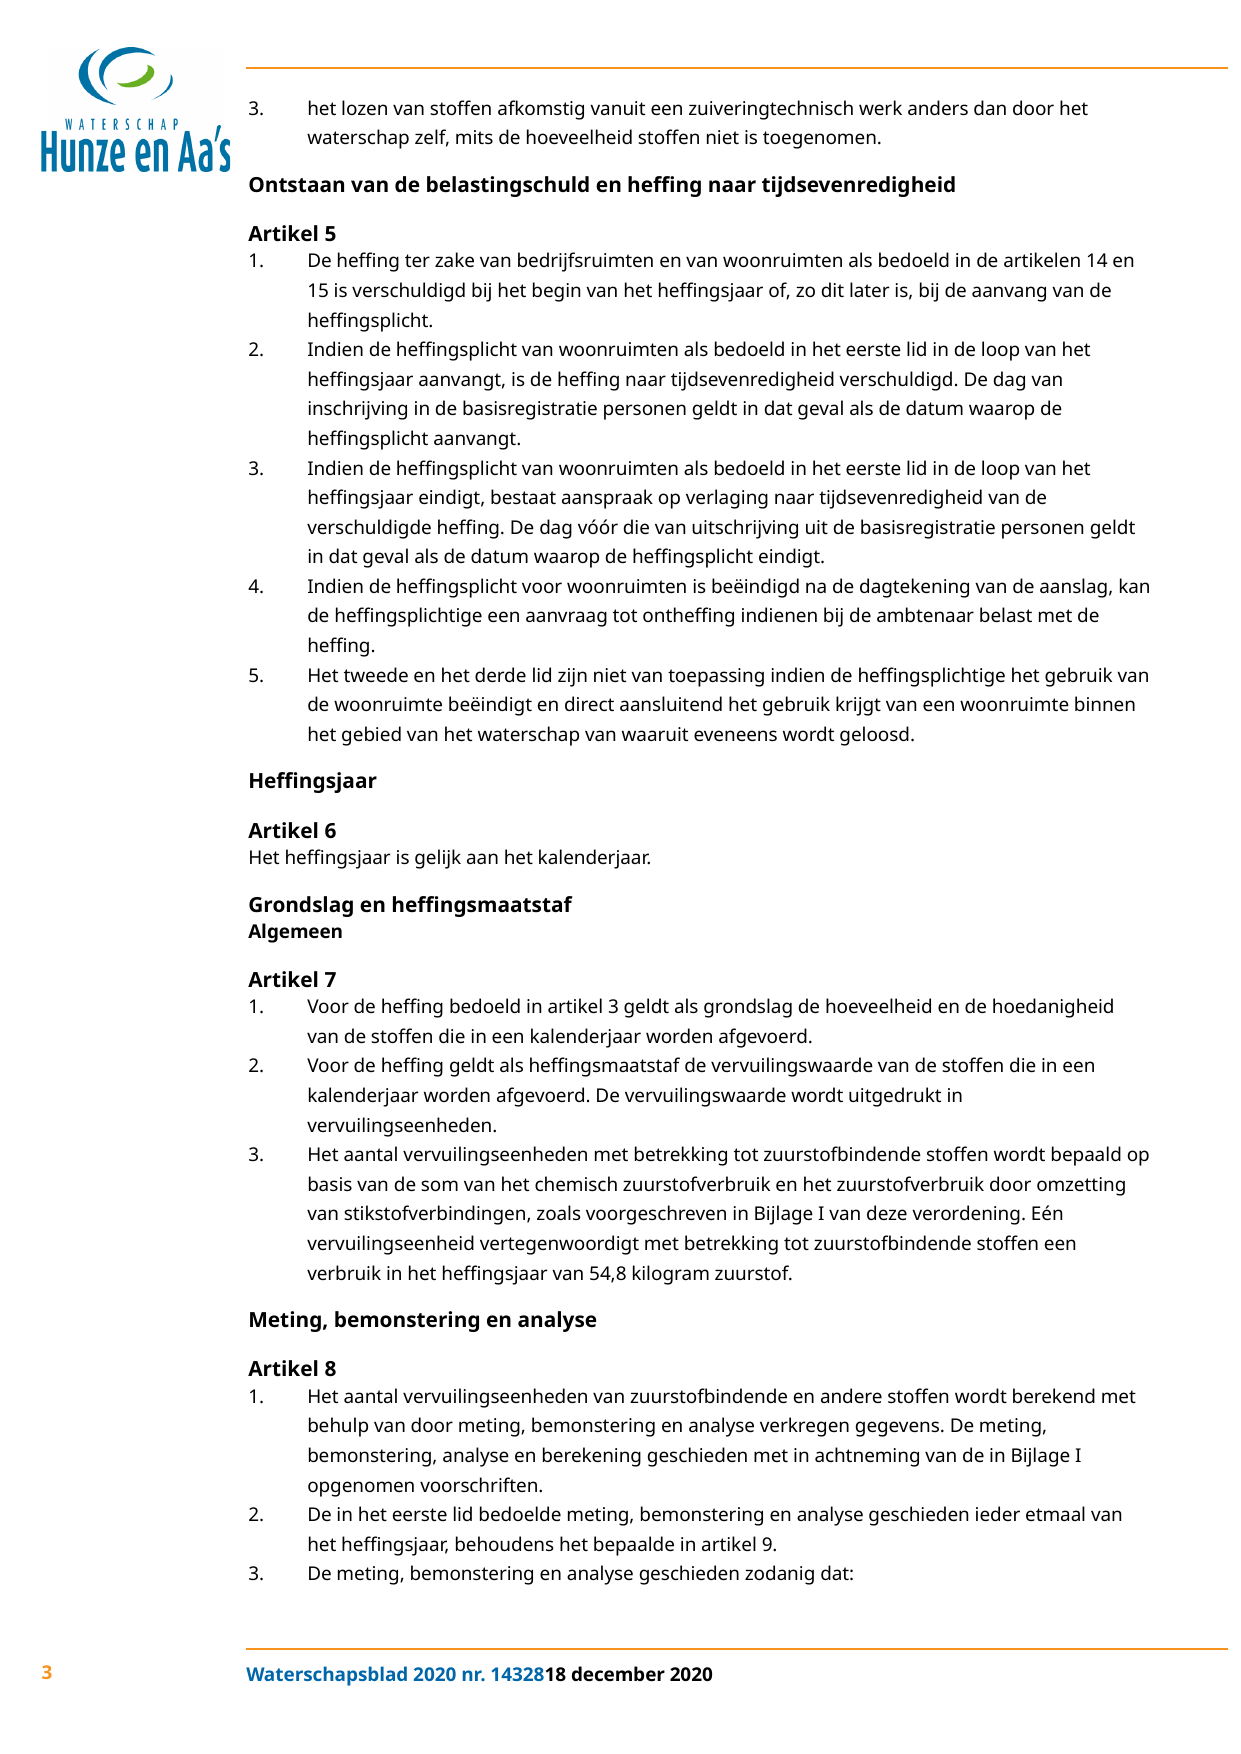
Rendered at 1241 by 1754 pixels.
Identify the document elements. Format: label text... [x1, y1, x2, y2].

text Artikel 7 [248, 965, 1152, 993]
picture [41, 47, 231, 172]
text Meting, bemonstering en analyse [248, 1305, 1152, 1334]
list Het aantal vervuilingseenheden van zuurstofbindende en andere stoffen wordt berekend met behulp van door meting, bemonstering en analyse verkregen gegevens. De meting, bemonstering, analyse en berekening geschieden met in achtneming van de in Bijlage I opgenomen voorschriften. [248, 1383, 1152, 1497]
list Indien de heffingsplicht voor woonruimten is beëindigd na de dagtekening van de aanslag, kan de heffingsplichtige een aanvraag tot ontheffing indienen bij de ambtenaar belast met de heffing. [248, 573, 1152, 658]
list De meting, bemonstering en analyse geschieden zodanig dat: [248, 1561, 1152, 1586]
text Artikel 5 [248, 219, 1152, 248]
text Het heffingsjaar is gelijk aan het kalenderjaar. [248, 844, 1152, 870]
text Algemeen [248, 918, 1152, 944]
picture [183, 163, 191, 172]
list Voor de heffing geldt als heffingsmaatstaf de vervuilingswaarde van de stoffen die in een kalenderjaar worden afgevoerd. De vervuilingswaarde wordt uitgedrukt in vervuilingseenheden. [248, 1053, 1152, 1137]
list Indien de heffingsplicht van woonruimten als bedoeld in het eerste lid in de loop van het heffingsjaar eindigt, bestaat aanspraak op verlaging naar tijdsevenredigheid van de verschuldigde heffing. De dag vóór die van uitschrijving uit de basisregistratie personen geldt in dat geval als de datum waarop de heffingsplicht eindigt. [248, 455, 1152, 569]
list De in het eerste lid bedoelde meting, bemonstering en analyse geschieden ieder etmaal van het heffingsjaar, behoudens het bepaalde in artikel 9. [248, 1501, 1152, 1557]
list Het aantal vervuilingseenheden met betrekking tot zuurstofbindende stoffen wordt bepaald op basis van de som van het chemisch zuurstofverbruik en het zuurstofverbruik door omzetting van stikstofverbindingen, zoals voorgeschreven in Bijlage I van deze verordening. Eén vervuilingseenheid vertegenwoordigt met betrekking tot zuurstofbindende stoffen een verbruik in het heffingsjaar van 54,8 kilogram zuurstof. [248, 1141, 1152, 1285]
text Grondslag en heffingsmaatstaf [248, 890, 1152, 918]
list het lozen van stoffen afkomstig vanuit een zuiveringtechnisch werk anders dan door het waterschap zelf, mits de hoeveelheid stoffen niet is toegenomen. [248, 95, 1152, 150]
picture [226, 145, 231, 156]
text Heffingsjaar [248, 767, 1152, 795]
text Artikel 6 [248, 816, 1152, 844]
text Ontstaan van de belastingschuld en heffing naar tijdsevenredigheid [248, 170, 1152, 198]
list De heffing ter zake van bedrijfsruimten en van woonruimten als bedoeld in de artikelen 14 en 15 is verschuldigd bij het begin van het heffingsjaar of, zo dit later is, bij de aanvang van de heffingsplicht. [248, 248, 1152, 333]
text Artikel 8 [248, 1354, 1152, 1383]
list Het tweede en het derde lid zijn niet van toepassing indien de heffingsplichtige het gebruik van de woonruimte beëindigt en direct aansluitend het gebruik krijgt van een woonruimte binnen het gebied van het waterschap van waaruit eveneens wordt geloosd. [248, 662, 1152, 747]
list Voor de heffing bedoeld in artikel 3 geldt als grondslag de hoeveelheid en de hoedanigheid van de stoffen die in een kalenderjaar worden afgevoerd. [248, 993, 1152, 1049]
picture [47, 154, 51, 172]
list Indien de heffingsplicht van woonruimten als bedoeld in het eerste lid in de loop van het heffingsjaar aanvangt, is de heffing naar tijdsevenredigheid verschuldigd. De dag van inschrijving in de basisregistratie personen geldt in dat geval als de datum waarop de heffingsplicht aanvangt. [248, 336, 1152, 451]
